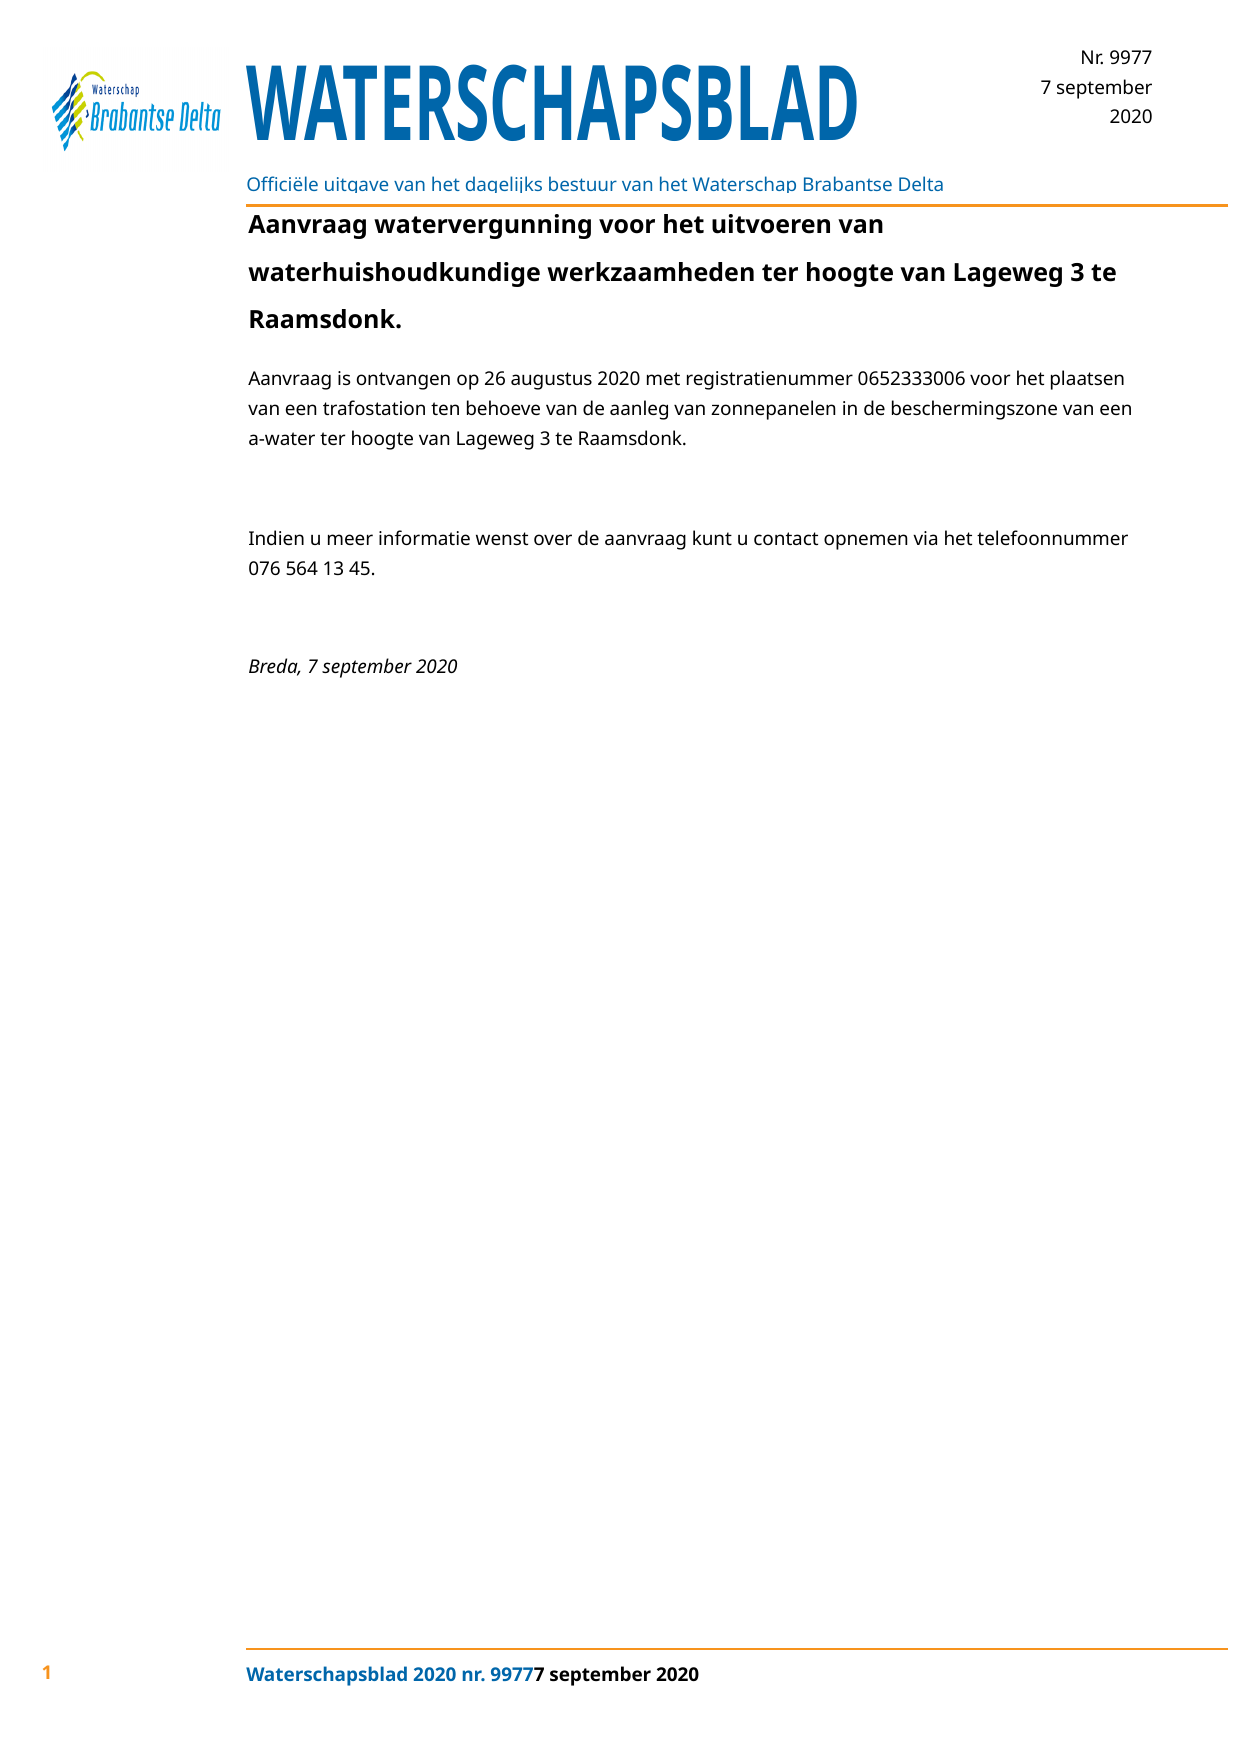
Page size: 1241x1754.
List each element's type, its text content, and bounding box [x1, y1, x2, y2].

text Aanvraag is ontvangen op 26 augustus 2020 met registratienummer 0652333006 voor het plaatsen van een trafostation ten behoeve van de aanleg van zonnepanelen in de beschermingszone van een a-water ter hoogte van Lageweg 3 te Raamsdonk. [248, 366, 1152, 450]
text Aanvraag watervergunning voor het uitvoeren van waterhuishoudkundige werkzaamheden ter hoogte van Lageweg 3 te Raamsdonk. [248, 207, 1152, 336]
text Indien u meer informatie wenst over de aanvraag kunt u contact opnemen via het telefoonnummer 076 564 13 45. [248, 526, 1152, 581]
text Breda, 7 september 2020 [248, 653, 1152, 679]
picture [41, 47, 231, 172]
